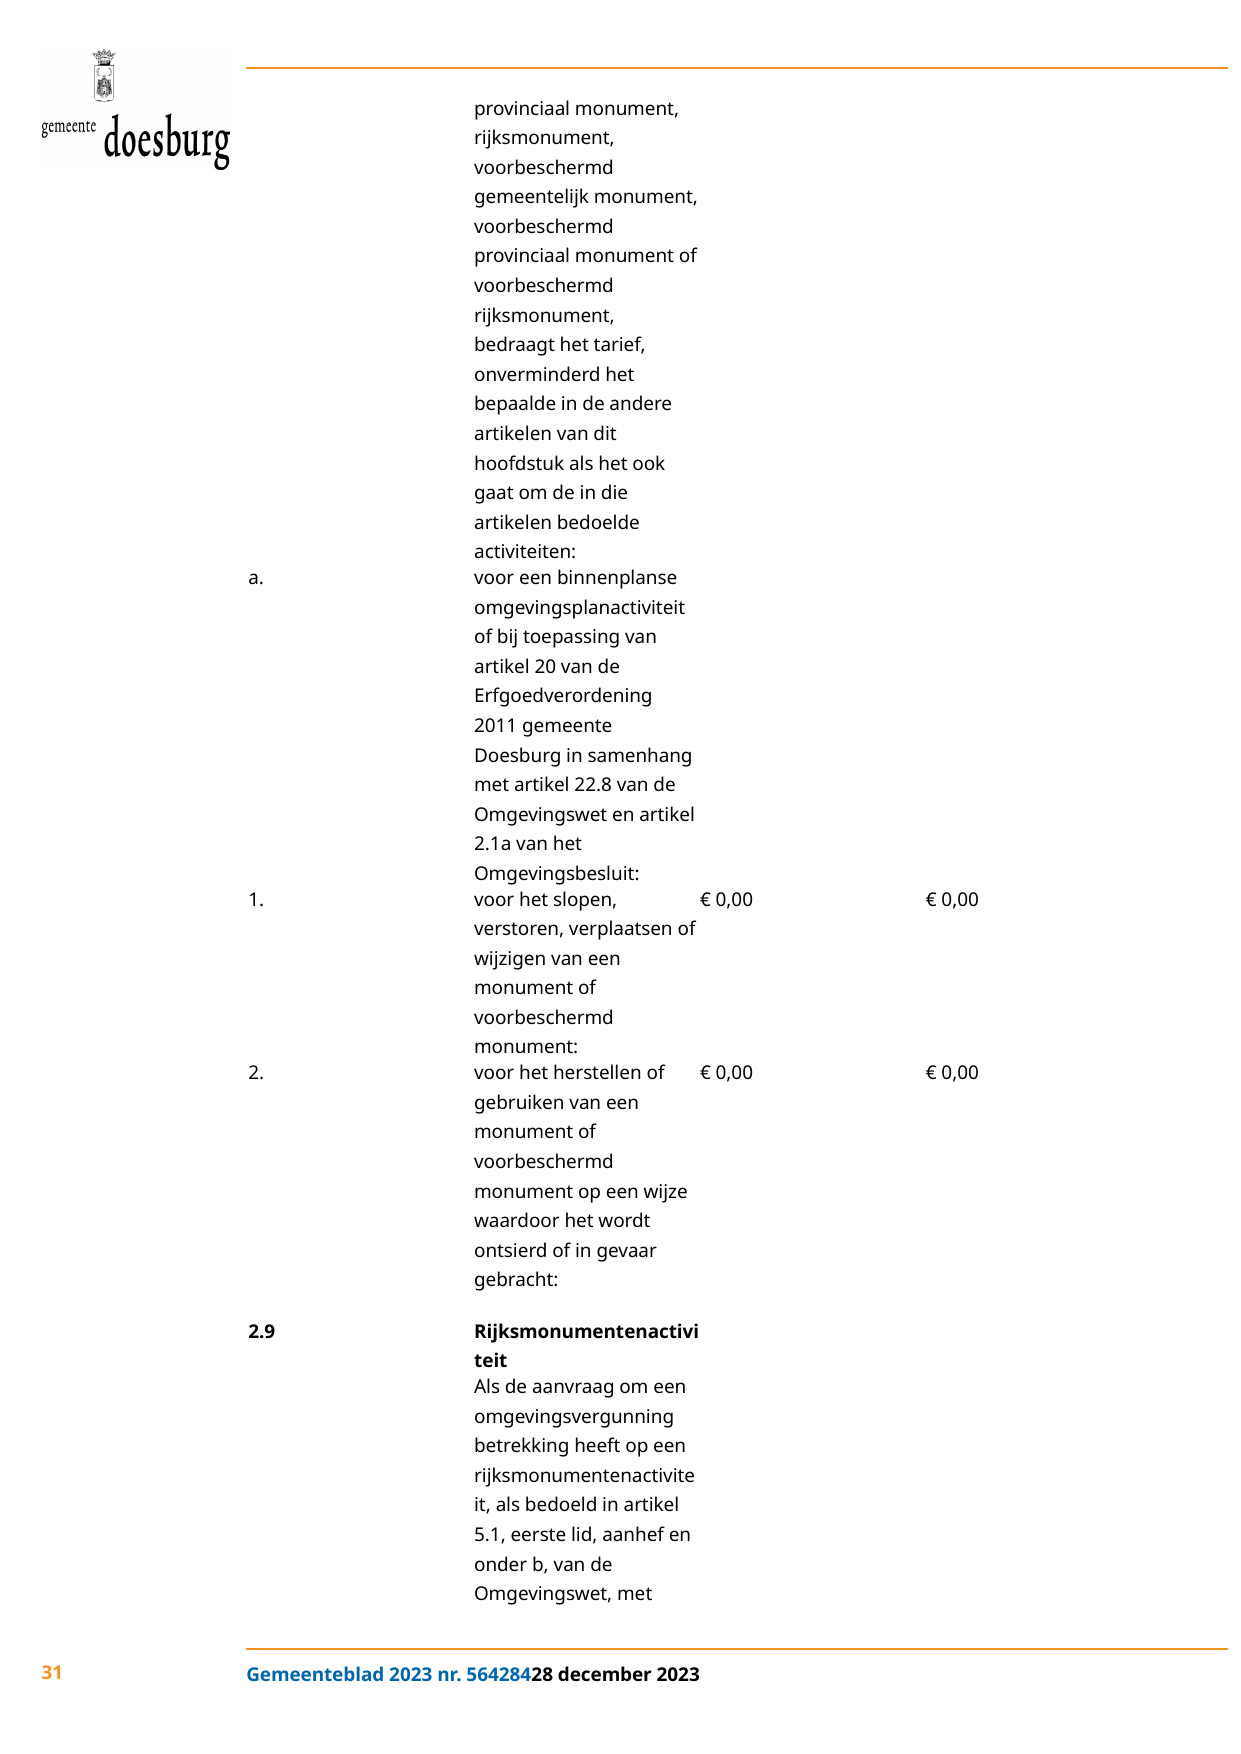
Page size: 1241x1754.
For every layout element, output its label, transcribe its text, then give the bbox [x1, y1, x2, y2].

table_cell [700, 1292, 926, 1318]
picture [41, 47, 231, 172]
table_cell [926, 1373, 1152, 1606]
table_cell provinciaal monument, rijksmonument, voorbeschermd gemeentelijk monument, voorbeschermd provinciaal monument of voorbeschermd rijksmonument, bedraagt het tarief, onverminderd het bepaalde in de andere artikelen van dit hoofdstuk als het ook gaat om de in die artikelen bedoelde activiteiten: [474, 95, 700, 564]
table_cell [700, 1373, 926, 1606]
table_cell voor een binnenplanse omgevingsplanactiviteit of bij toepassing van artikel 20 van de Erfgoedverordening 2011 gemeente Doesburg in samenhang met artikel 22.8 van de Omgevingswet en artikel 2.1a van het Omgevingsbesluit: [474, 564, 700, 886]
table_cell [926, 1318, 1152, 1373]
table_cell [926, 564, 1152, 886]
table_cell [926, 95, 1152, 564]
table_cell 1. [248, 886, 474, 1059]
table_cell [474, 1292, 700, 1318]
table_cell [700, 1318, 926, 1373]
table_cell voor het slopen, verstoren, verplaatsen of wijzigen van een monument of voorbeschermd monument: [474, 886, 700, 1059]
table_cell € 0,00 [700, 1060, 926, 1292]
table_cell [248, 1292, 474, 1318]
table_cell Rijksmonumentenactiviteit [474, 1318, 700, 1373]
table_cell 2.9 [248, 1318, 474, 1373]
table_cell [926, 1292, 1152, 1318]
table_cell voor het herstellen of gebruiken van een monument of voorbeschermd monument op een wijze waardoor het wordt ontsierd of in gevaar gebracht: [474, 1060, 700, 1292]
table_cell [248, 1373, 474, 1606]
table_cell a. [248, 564, 474, 886]
table_cell € 0,00 [926, 886, 1152, 1059]
table_cell € 0,00 [700, 886, 926, 1059]
table_cell 2. [248, 1060, 474, 1292]
table_cell € 0,00 [926, 1060, 1152, 1292]
table_cell [248, 95, 474, 564]
table_cell Als de aanvraag om een omgevingsvergunning betrekking heeft op een rijksmonumentenactiviteit, als bedoeld in artikel 5.1, eerste lid, aanhef en onder b, van de Omgevingswet, met [474, 1373, 700, 1606]
table_cell [700, 564, 926, 886]
table_cell [700, 95, 926, 564]
